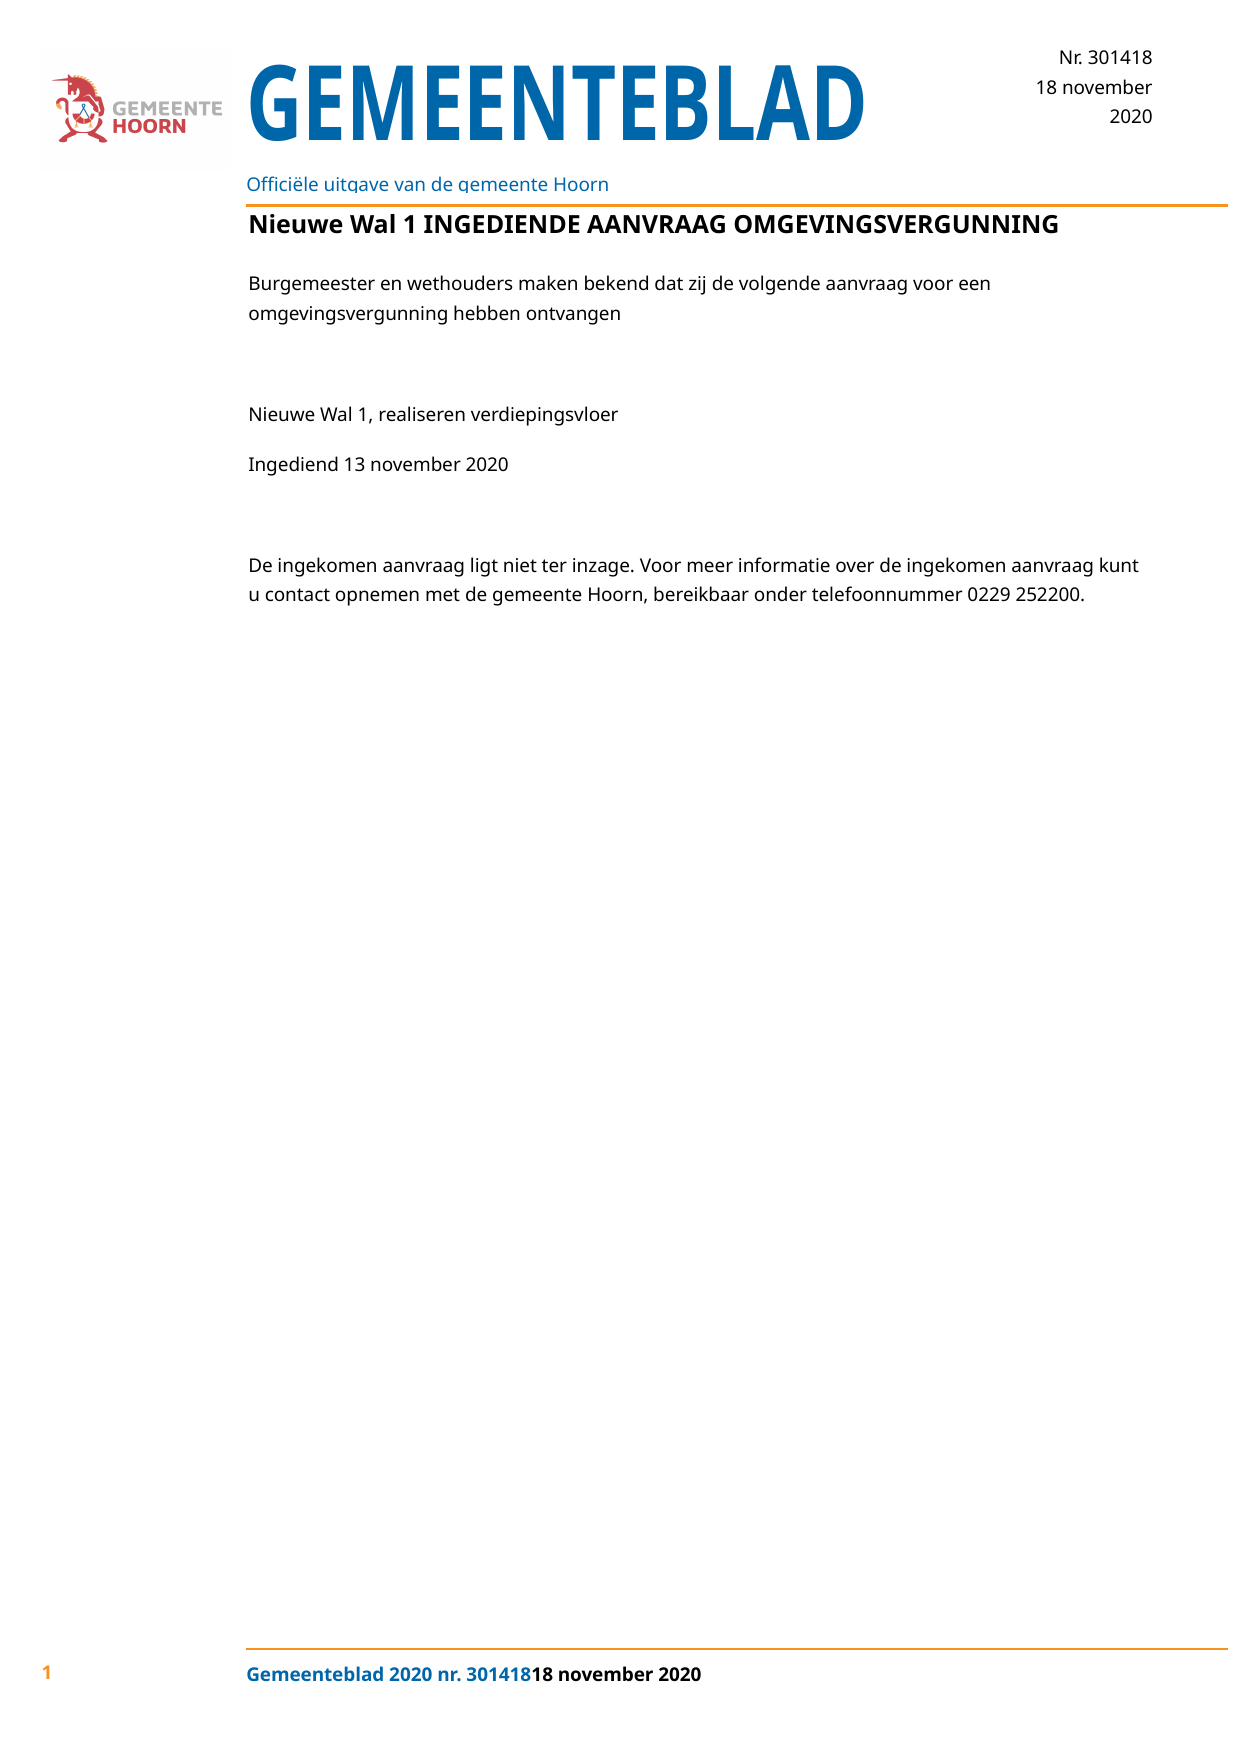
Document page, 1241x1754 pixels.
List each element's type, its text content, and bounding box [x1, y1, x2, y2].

text De ingekomen aanvraag ligt niet ter inzage. Voor meer informatie over de ingekomen aanvraag kunt u contact opnemen met de gemeente Hoorn, bereikbaar onder telefoonnummer 0229 252200. [248, 552, 1152, 607]
text Nieuwe Wal 1 INGEDIENDE AANVRAAG OMGEVINGSVERGUNNING [248, 207, 1152, 241]
text Ingediend 13 november 2020 [248, 451, 1152, 477]
picture [41, 47, 231, 172]
text Nieuwe Wal 1, realiseren verdiepingsvloer [248, 401, 1152, 426]
text Burgemeester en wethouders maken bekend dat zij de volgende aanvraag voor een omgevingsvergunning hebben ontvangen [248, 270, 1152, 326]
